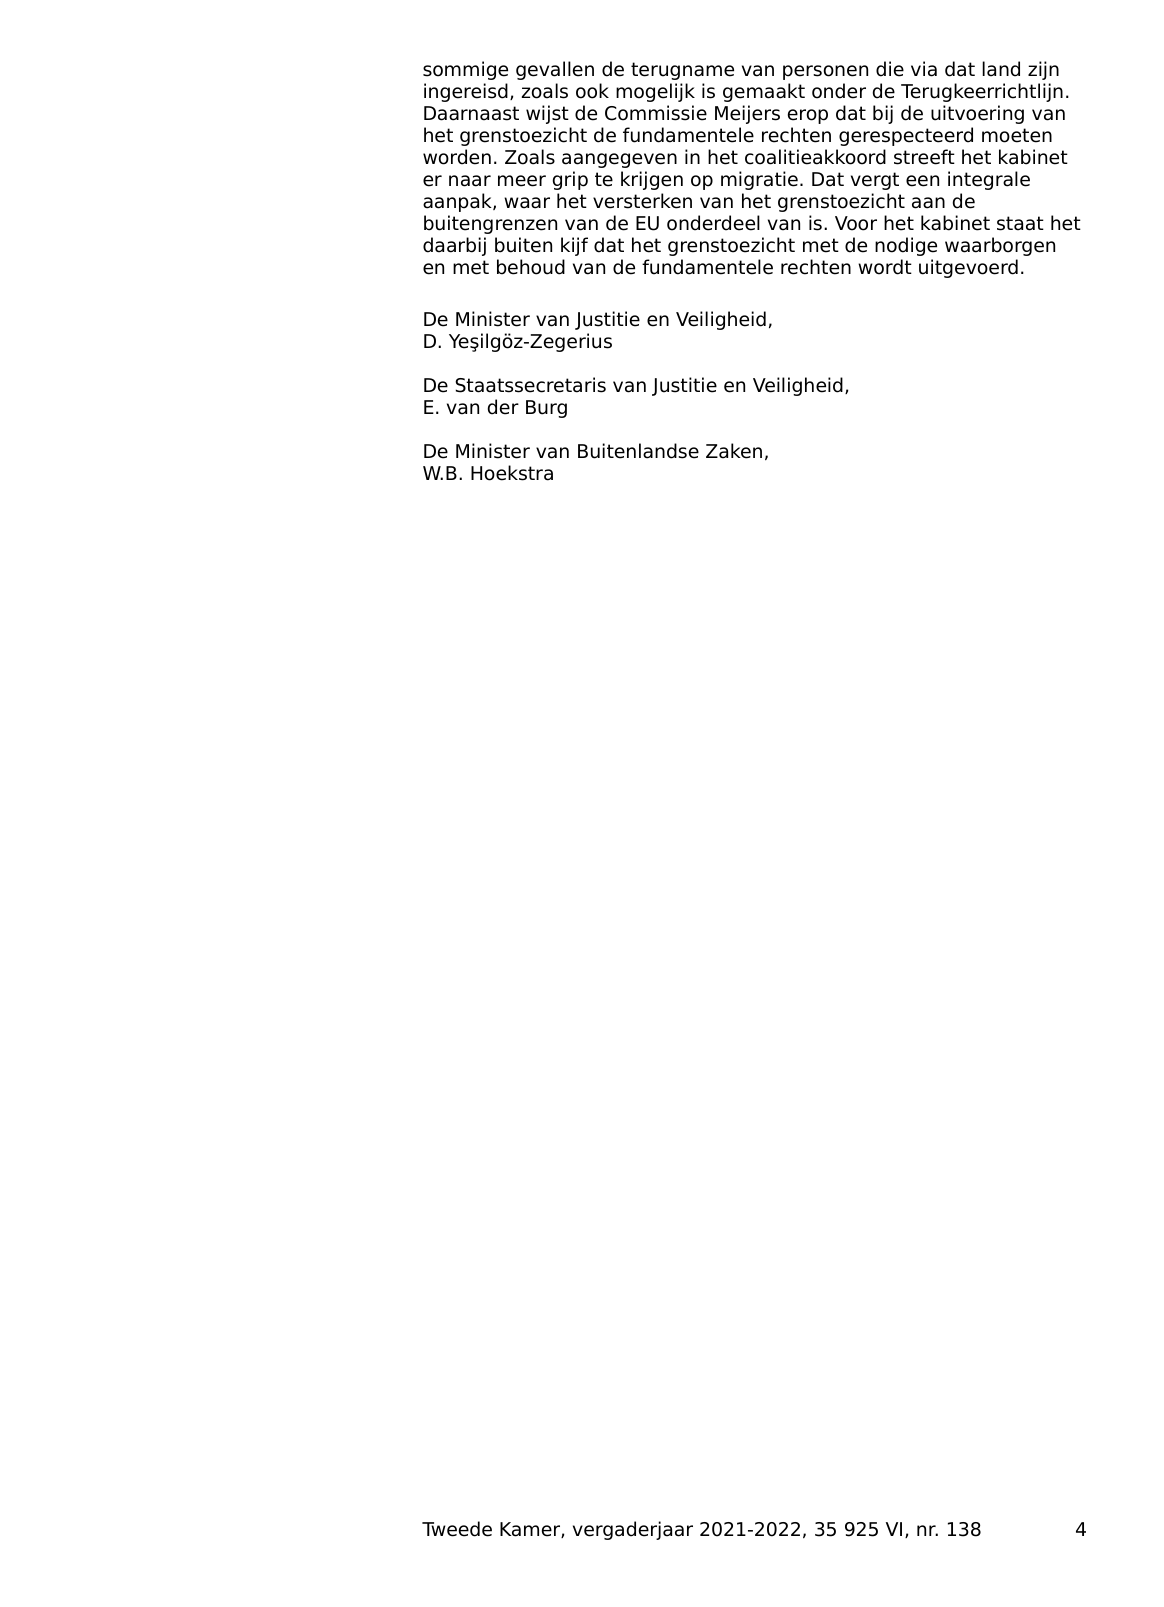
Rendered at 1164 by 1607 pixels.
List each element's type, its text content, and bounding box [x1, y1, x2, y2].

text De Minister van Justitie en Veiligheid, D. Yeşilgöz-Zegerius [422, 309, 1087, 353]
text De Staatssecretaris van Justitie en Veiligheid, E. van der Burg [422, 375, 1087, 419]
text sommige gevallen de terugname van personen die via dat land zijn ingereisd, zoals ook mogelijk is gemaakt onder de Terugkeerrichtlijn. Daarnaast wijst de Commissie Meijers erop dat bij de uitvoering van het grenstoezicht de fundamentele rechten gerespecteerd moeten worden. Zoals aangegeven in het coalitieakkoord streeft het kabinet er naar meer grip te krijgen op migratie. Dat vergt een integrale aanpak, waar het versterken van het grenstoezicht aan de buitengrenzen van de EU onderdeel van is. Voor het kabinet staat het daarbij buiten kijf dat het grenstoezicht met de nodige waarborgen en met behoud van de fundamentele rechten wordt uitgevoerd. [422, 59, 1087, 279]
text De Minister van Buitenlandse Zaken, W.B. Hoekstra [422, 441, 1087, 485]
